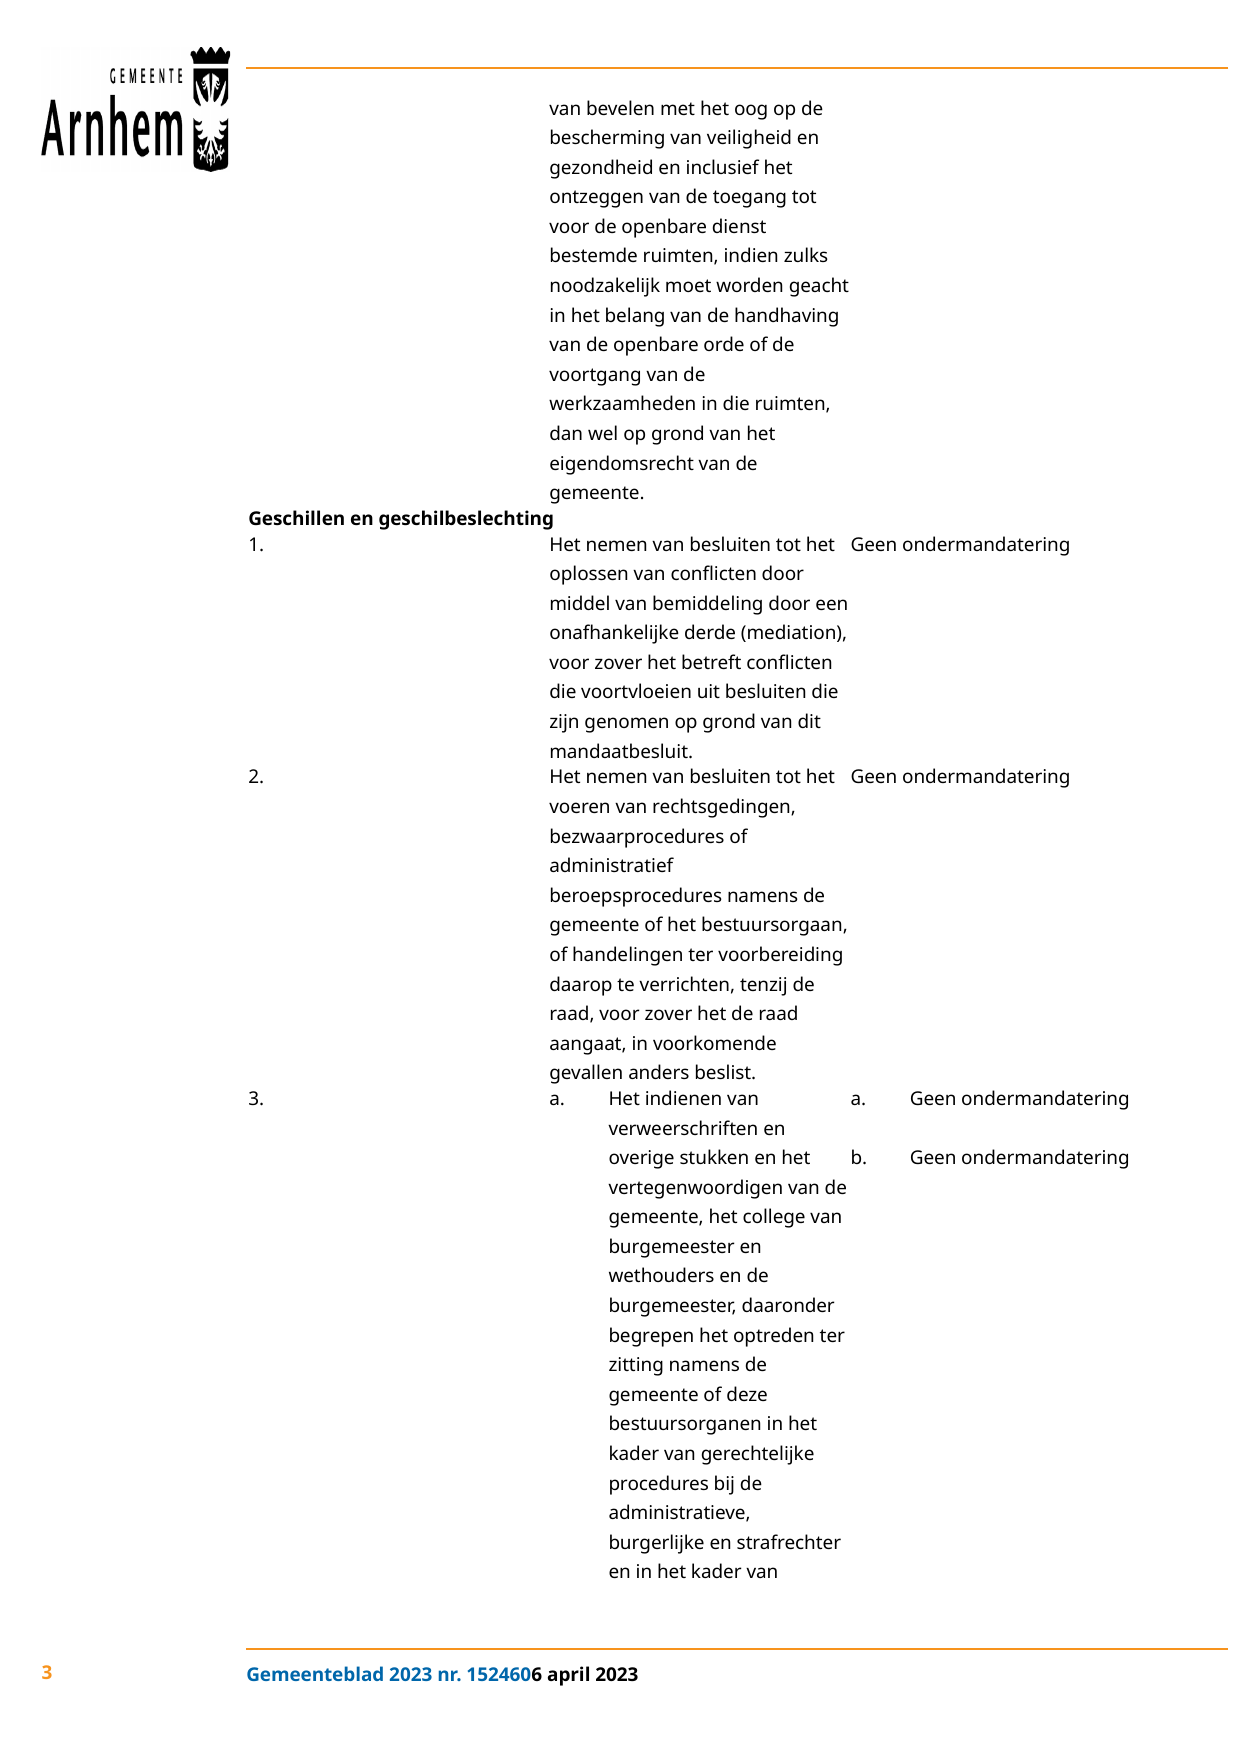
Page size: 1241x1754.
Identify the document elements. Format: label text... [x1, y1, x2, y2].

table_cell [248, 95, 549, 505]
table_cell [248, 764, 549, 1085]
table_cell Geen ondermandatering Geen ondermandatering [850, 1085, 1152, 1584]
picture [41, 47, 231, 172]
table_cell Geen ondermandatering [850, 531, 1152, 764]
table_cell Geschillen en geschilbeslechting [248, 505, 1152, 531]
table_cell Geen ondermandatering [850, 764, 1152, 1085]
table_cell [248, 531, 549, 764]
table_cell [850, 95, 1152, 505]
table_cell Het indienen van verweerschriften en overige stukken en het vertegenwoordigen van de gemeente, het college van burgemeester en wethouders en de burgemeester, daaronder begrepen het optreden ter zitting namens de gemeente of deze bestuursorganen in het kader van gerechtelijke procedures bij de administratieve, burgerlijke en strafrechter en in het kader van [549, 1085, 850, 1584]
table_cell [248, 1085, 549, 1584]
table_cell Het nemen van besluiten tot het oplossen van conflicten door middel van bemiddeling door een onafhankelijke derde (mediation), voor zover het betreft conflicten die voortvloeien uit besluiten die zijn genomen op grond van dit mandaatbesluit. [549, 531, 850, 764]
table_cell Het nemen van besluiten tot het voeren van rechtsgedingen, bezwaarprocedures of administratief beroepsprocedures namens de gemeente of het bestuursorgaan, of handelingen ter voorbereiding daarop te verrichten, tenzij de raad, voor zover het de raad aangaat, in voorkomende gevallen anders beslist. [549, 764, 850, 1085]
table_cell van bevelen met het oog op de bescherming van veiligheid en gezondheid en inclusief het ontzeggen van de toegang tot voor de openbare dienst bestemde ruimten, indien zulks noodzakelijk moet worden geacht in het belang van de handhaving van de openbare orde of de voortgang van de werkzaamheden in die ruimten, dan wel op grond van het eigendomsrecht van de gemeente. [549, 95, 850, 505]
